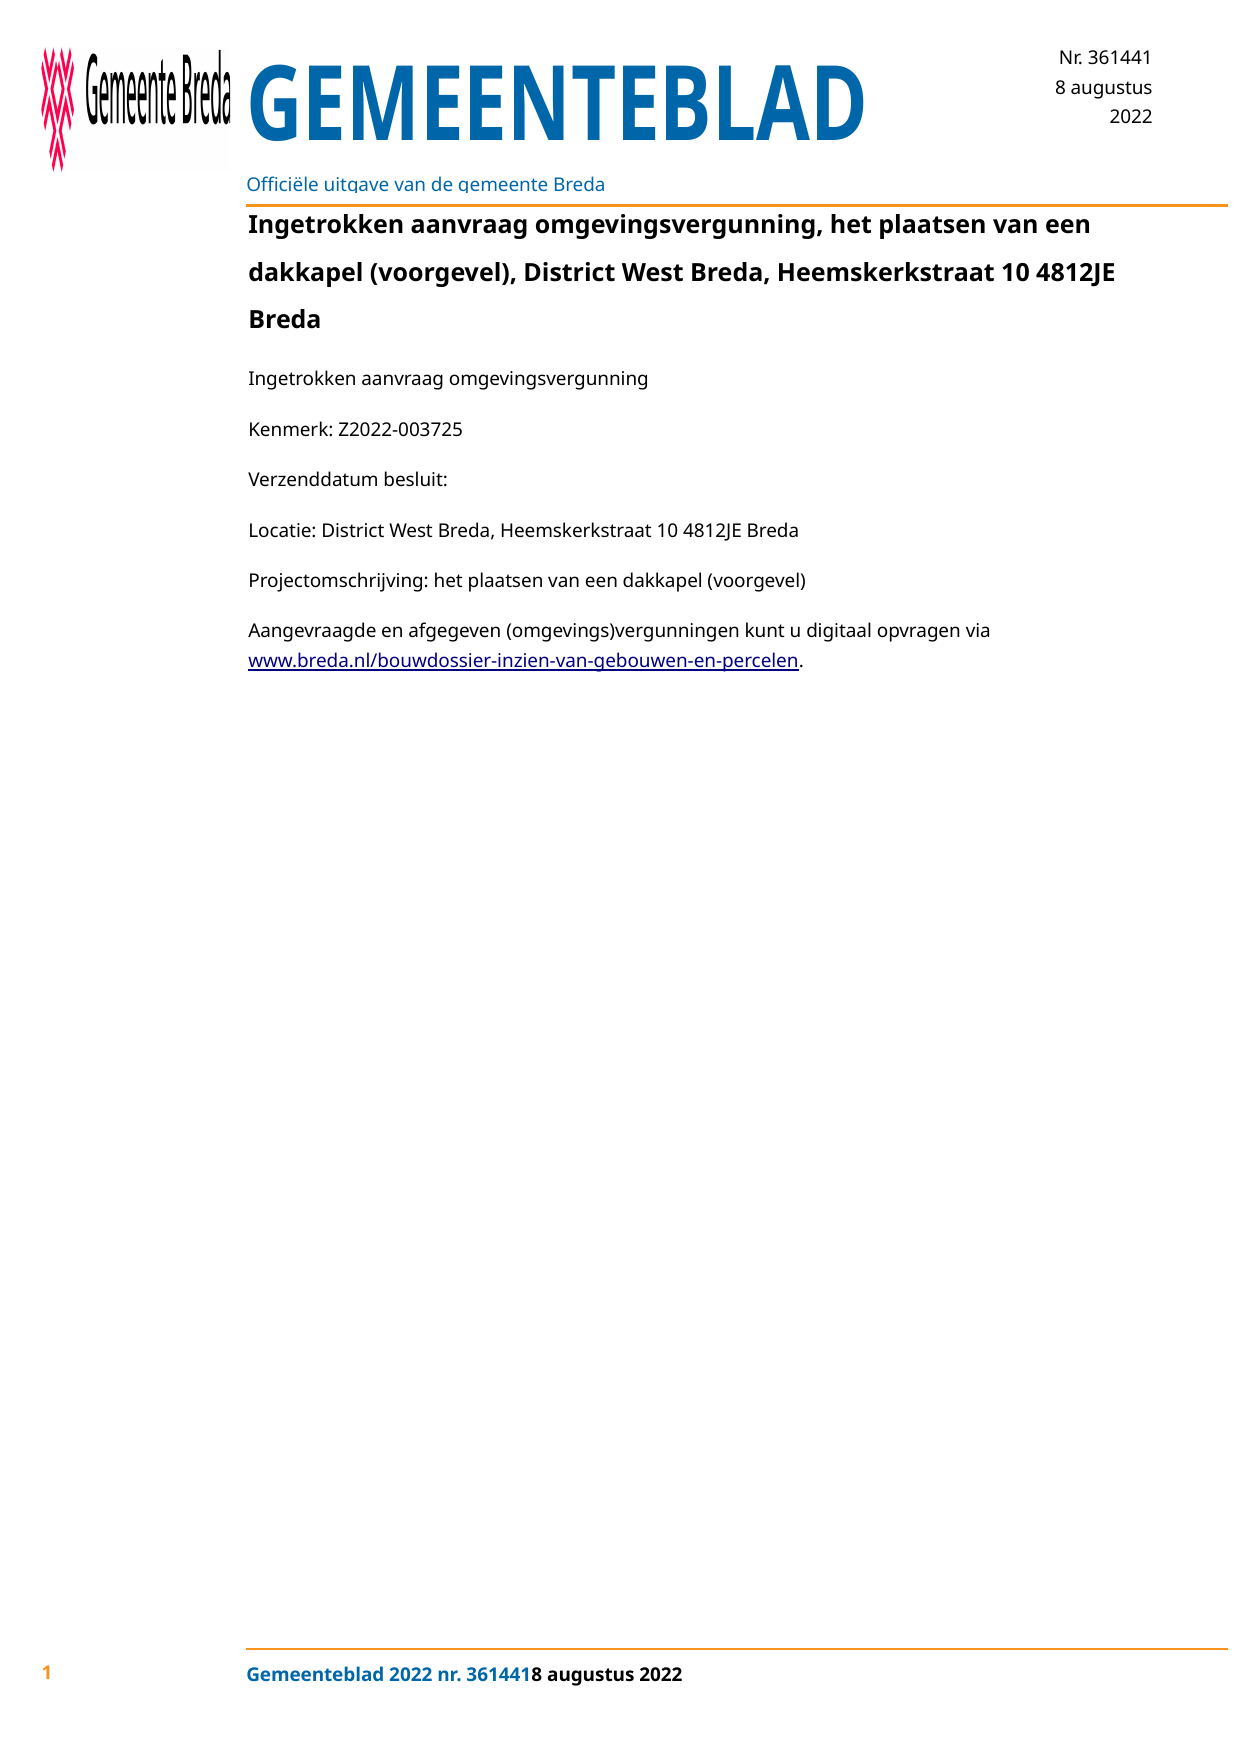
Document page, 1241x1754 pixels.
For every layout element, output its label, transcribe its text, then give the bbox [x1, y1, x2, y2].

text Verzenddatum besluit: [248, 466, 1152, 492]
text Aangevraagde en afgegeven (omgevings)vergunningen kunt u digitaal opvragen via www.breda.nl/bouwdossier-inzien-van-gebouwen-en-percelen. [248, 618, 1152, 673]
text Ingetrokken aanvraag omgevingsvergunning, het plaatsen van een dakkapel (voorgevel), District West Breda, Heemskerkstraat 10 4812JE Breda [248, 207, 1152, 336]
text Kenmerk: Z2022-003725 [248, 416, 1152, 442]
text Ingetrokken aanvraag omgevingsvergunning [248, 366, 1152, 391]
text Projectomschrijving: het plaatsen van een dakkapel (voorgevel) [248, 567, 1152, 593]
text Locatie: District West Breda, Heemskerkstraat 10 4812JE Breda [248, 517, 1152, 542]
picture [41, 47, 231, 172]
